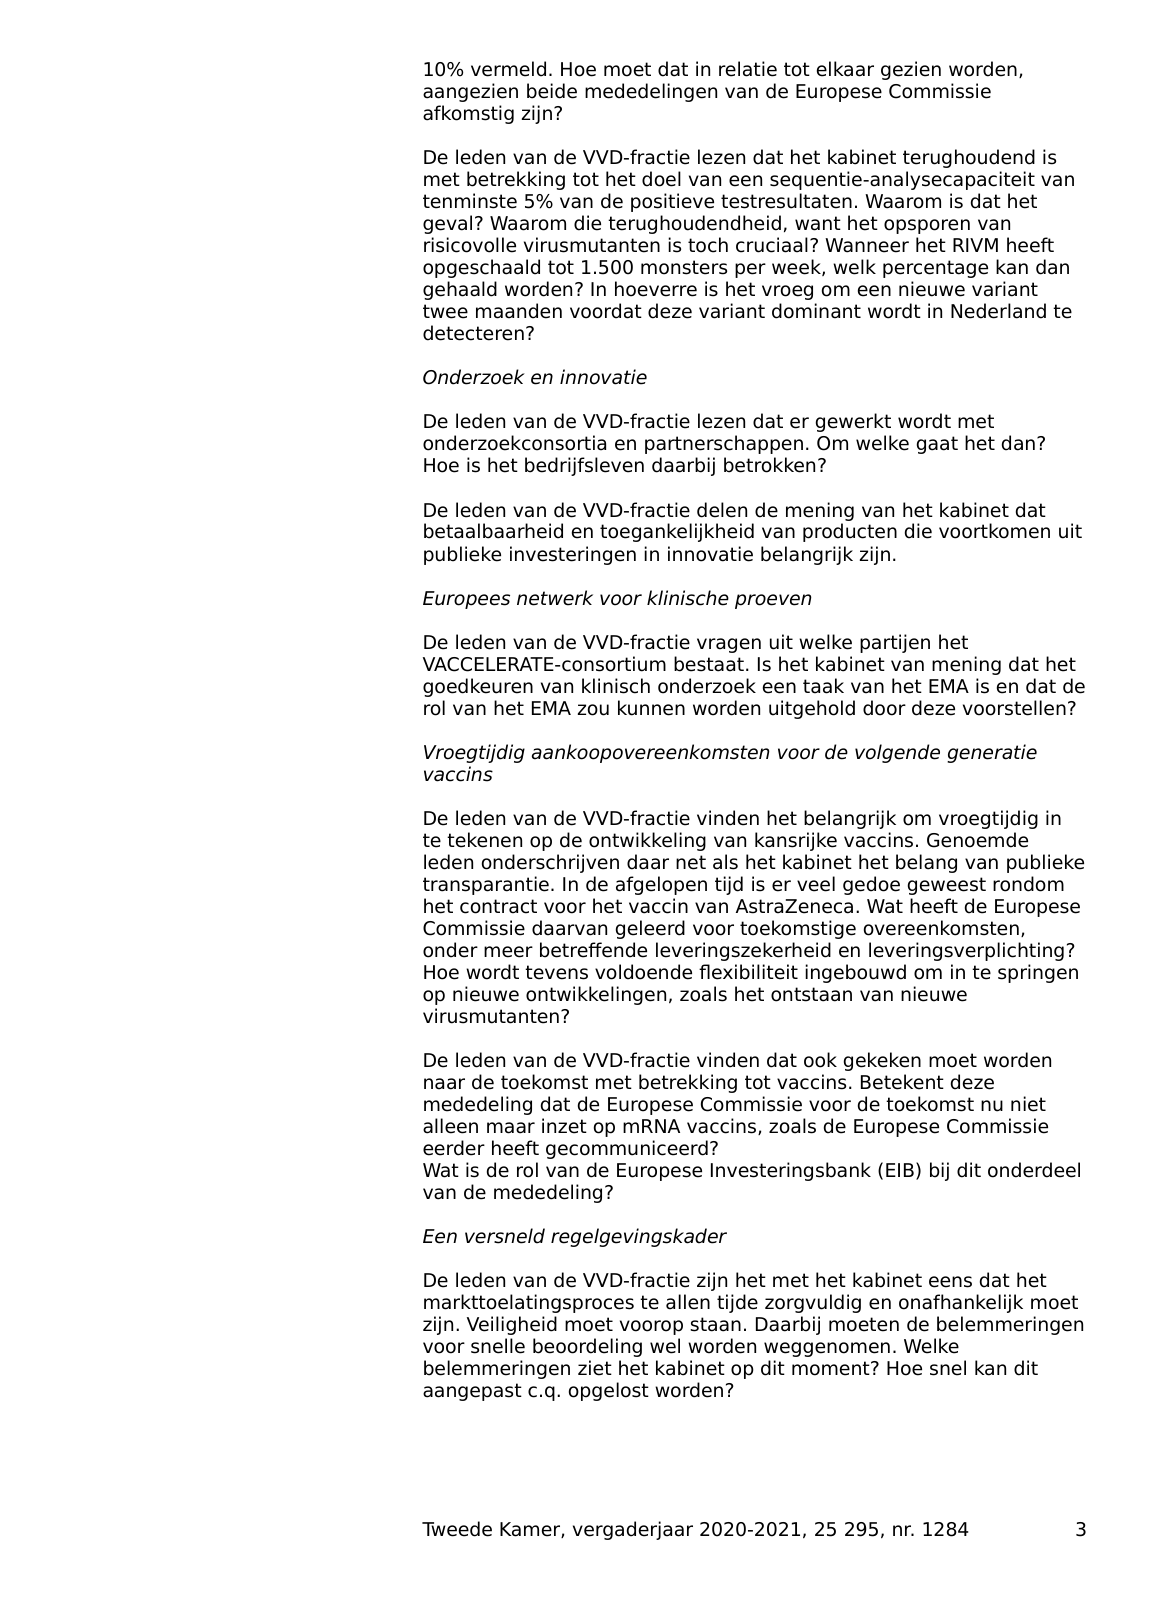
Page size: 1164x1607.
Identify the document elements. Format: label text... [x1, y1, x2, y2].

text Wat is de rol van de Europese Investeringsbank (EIB) bij dit onderdeel van de mededeling? [422, 1160, 1087, 1204]
text De leden van de VVD-fractie zijn het met het kabinet eens dat het markttoelatingsproces te allen tijde zorgvuldig en onafhankelijk moet zijn. Veiligheid moet voorop staan. Daarbij moeten de belemmeringen voor snelle beoordeling wel worden weggenomen. Welke belemmeringen ziet het kabinet op dit moment? Hoe snel kan dit aangepast c.q. opgelost worden? [422, 1270, 1087, 1402]
text De leden van de VVD-fractie vinden dat ook gekeken moet worden naar de toekomst met betrekking tot vaccins. Betekent deze mededeling dat de Europese Commissie voor de toekomst nu niet alleen maar inzet op mRNA vaccins, zoals de Europese Commissie eerder heeft gecommuniceerd? [422, 1050, 1087, 1160]
text De leden van de VVD-fractie lezen dat het kabinet terughoudend is met betrekking tot het doel van een sequentie-analysecapaciteit van tenminste 5% van de positieve testresultaten. Waarom is dat het geval? Waarom die terughoudendheid, want het opsporen van risicovolle virusmutanten is toch cruciaal? Wanneer het RIVM heeft opgeschaald tot 1.500 monsters per week, welk percentage kan dan gehaald worden? In hoeverre is het vroeg om een nieuwe variant twee maanden voordat deze variant dominant wordt in Nederland te detecteren? [422, 147, 1087, 345]
text De leden van de VVD-fractie vragen uit welke partijen het VACCELERATE-consortium bestaat. Is het kabinet van mening dat het goedkeuren van klinisch onderzoek een taak van het EMA is en dat de rol van het EMA zou kunnen worden uitgehold door deze voorstellen? [422, 632, 1087, 720]
text De leden van de VVD-fractie delen de mening van het kabinet dat betaalbaarheid en toegankelijkheid van producten die voortkomen uit publieke investeringen in innovatie belangrijk zijn. [422, 499, 1087, 565]
subtitle Onderzoek en innovatie [422, 367, 1087, 389]
subtitle Vroegtijdig aankoopovereenkomsten voor de volgende generatie vaccins [422, 742, 1087, 786]
subtitle Europees netwerk voor klinische proeven [422, 588, 1087, 609]
text De leden van de VVD-fractie lezen dat er gewerkt wordt met onderzoekconsortia en partnerschappen. Om welke gaat het dan? Hoe is het bedrijfsleven daarbij betrokken? [422, 411, 1087, 477]
text De leden van de VVD-fractie vinden het belangrijk om vroegtijdig in te tekenen op de ontwikkeling van kansrijke vaccins. Genoemde leden onderschrijven daar net als het kabinet het belang van publieke transparantie. In de afgelopen tijd is er veel gedoe geweest rondom het contract voor het vaccin van AstraZeneca. Wat heeft de Europese Commissie daarvan geleerd voor toekomstige overeenkomsten, onder meer betreffende leveringszekerheid en leveringsverplichting? Hoe wordt tevens voldoende flexibiliteit ingebouwd om in te springen op nieuwe ontwikkelingen, zoals het ontstaan van nieuwe virusmutanten? [422, 808, 1087, 1028]
text 10% vermeld. Hoe moet dat in relatie tot elkaar gezien worden, aangezien beide mededelingen van de Europese Commissie afkomstig zijn? [422, 59, 1087, 125]
subtitle Een versneld regelgevingskader [422, 1226, 1087, 1248]
